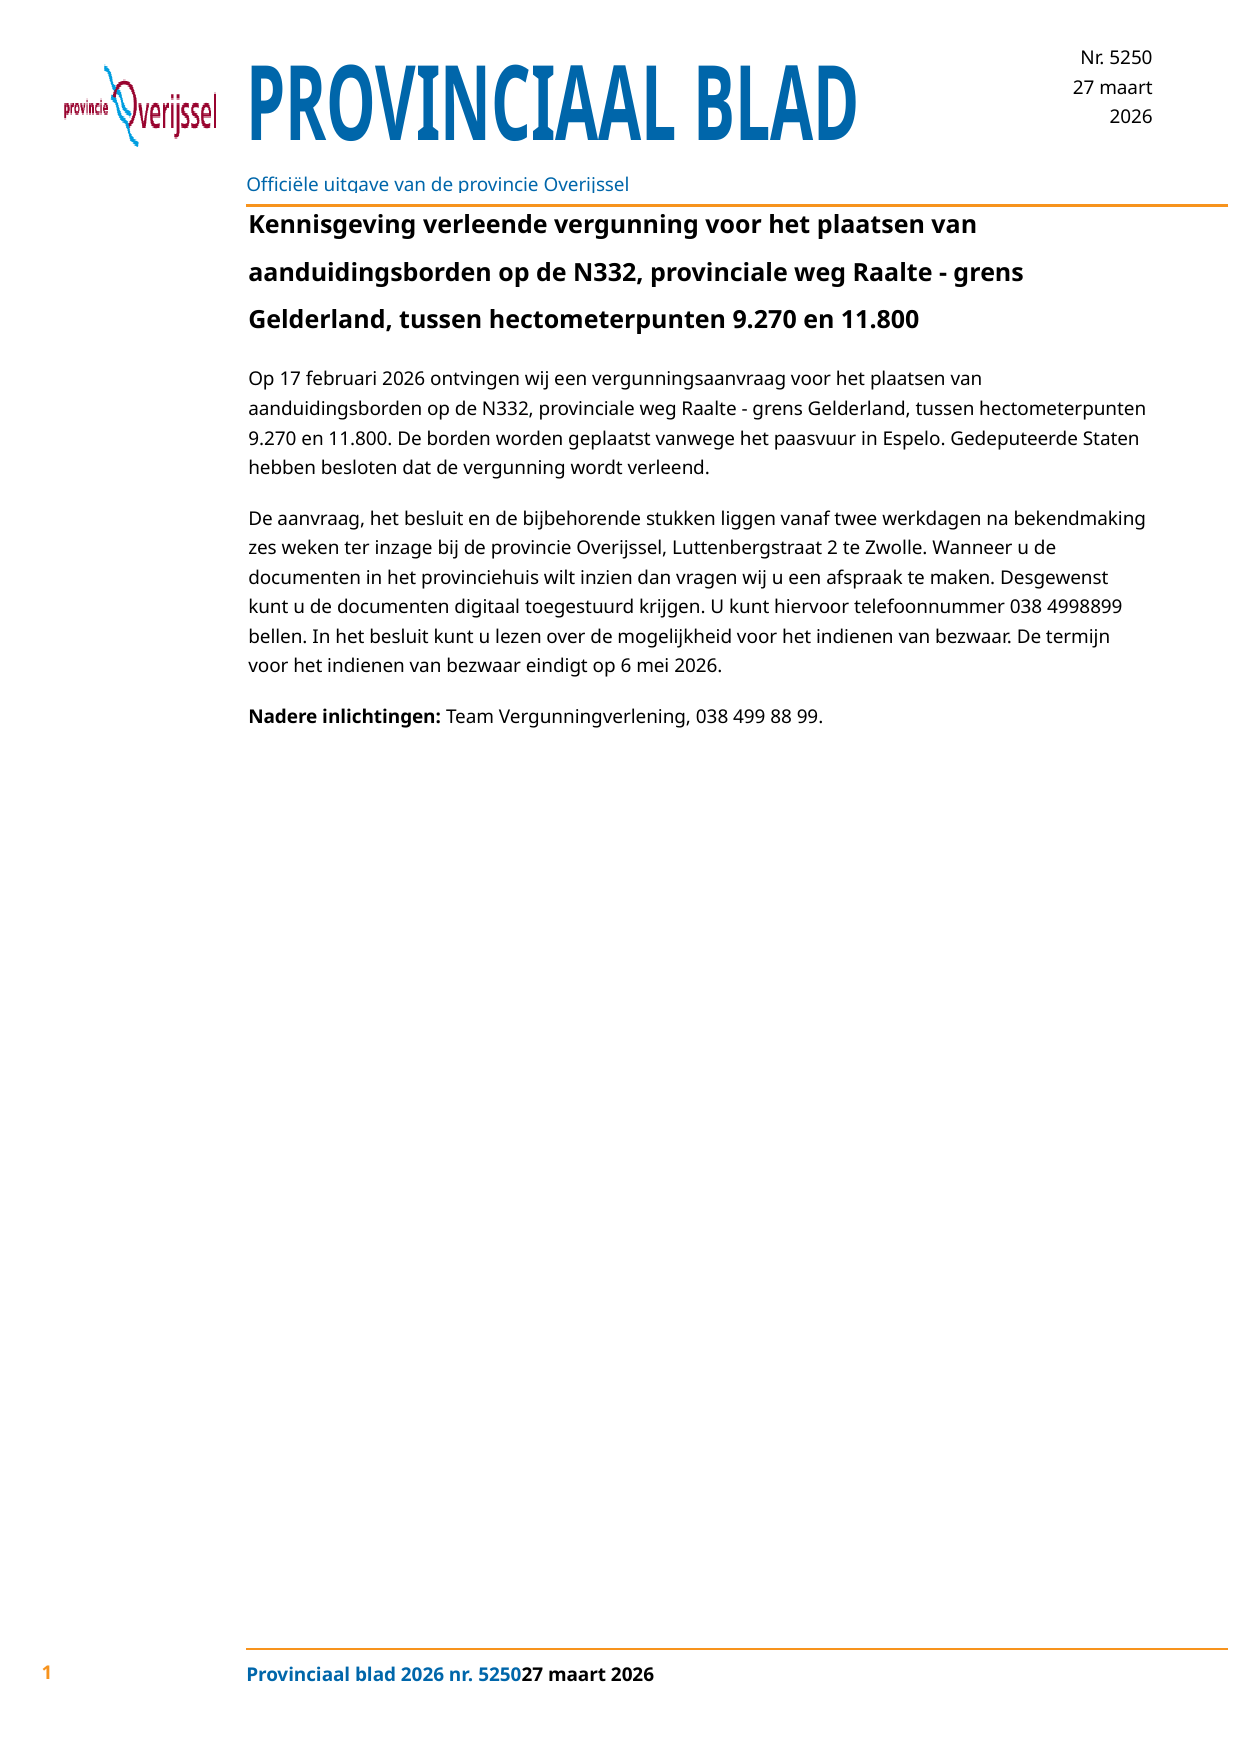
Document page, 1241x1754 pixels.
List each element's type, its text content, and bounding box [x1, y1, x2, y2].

text De aanvraag, het besluit en de bijbehorende stukken liggen vanaf twee werkdagen na bekendmaking zes weken ter inzage bij de provincie Overijssel, Luttenbergstraat 2 te Zwolle. Wanneer u de documenten in het provinciehuis wilt inzien dan vragen wij u een afspraak te maken. Desgewenst kunt u de documenten digitaal toegestuurd krijgen. U kunt hiervoor telefoonnummer 038 4998899 bellen. In het besluit kunt u lezen over de mogelijkheid voor het indienen van bezwaar. De termijn voor het indienen van bezwaar eindigt op 6 mei 2026. [248, 505, 1152, 678]
text Nadere inlichtingen: Team Vergunningverlening, 038 499 88 99. [248, 703, 1152, 729]
text Op 17 februari 2026 ontvingen wij een vergunningsaanvraag voor het plaatsen van aanduidingsborden op de N332, provinciale weg Raalte - grens Gelderland, tussen hectometerpunten 9.270 en 11.800. De borden worden geplaatst vanwege het paasvuur in Espelo. Gedeputeerde Staten hebben besloten dat de vergunning wordt verleend. [248, 366, 1152, 480]
picture [41, 47, 231, 172]
text Kennisgeving verleende vergunning voor het plaatsen van aanduidingsborden op de N332, provinciale weg Raalte - grens Gelderland, tussen hectometerpunten 9.270 en 11.800 [248, 207, 1152, 336]
